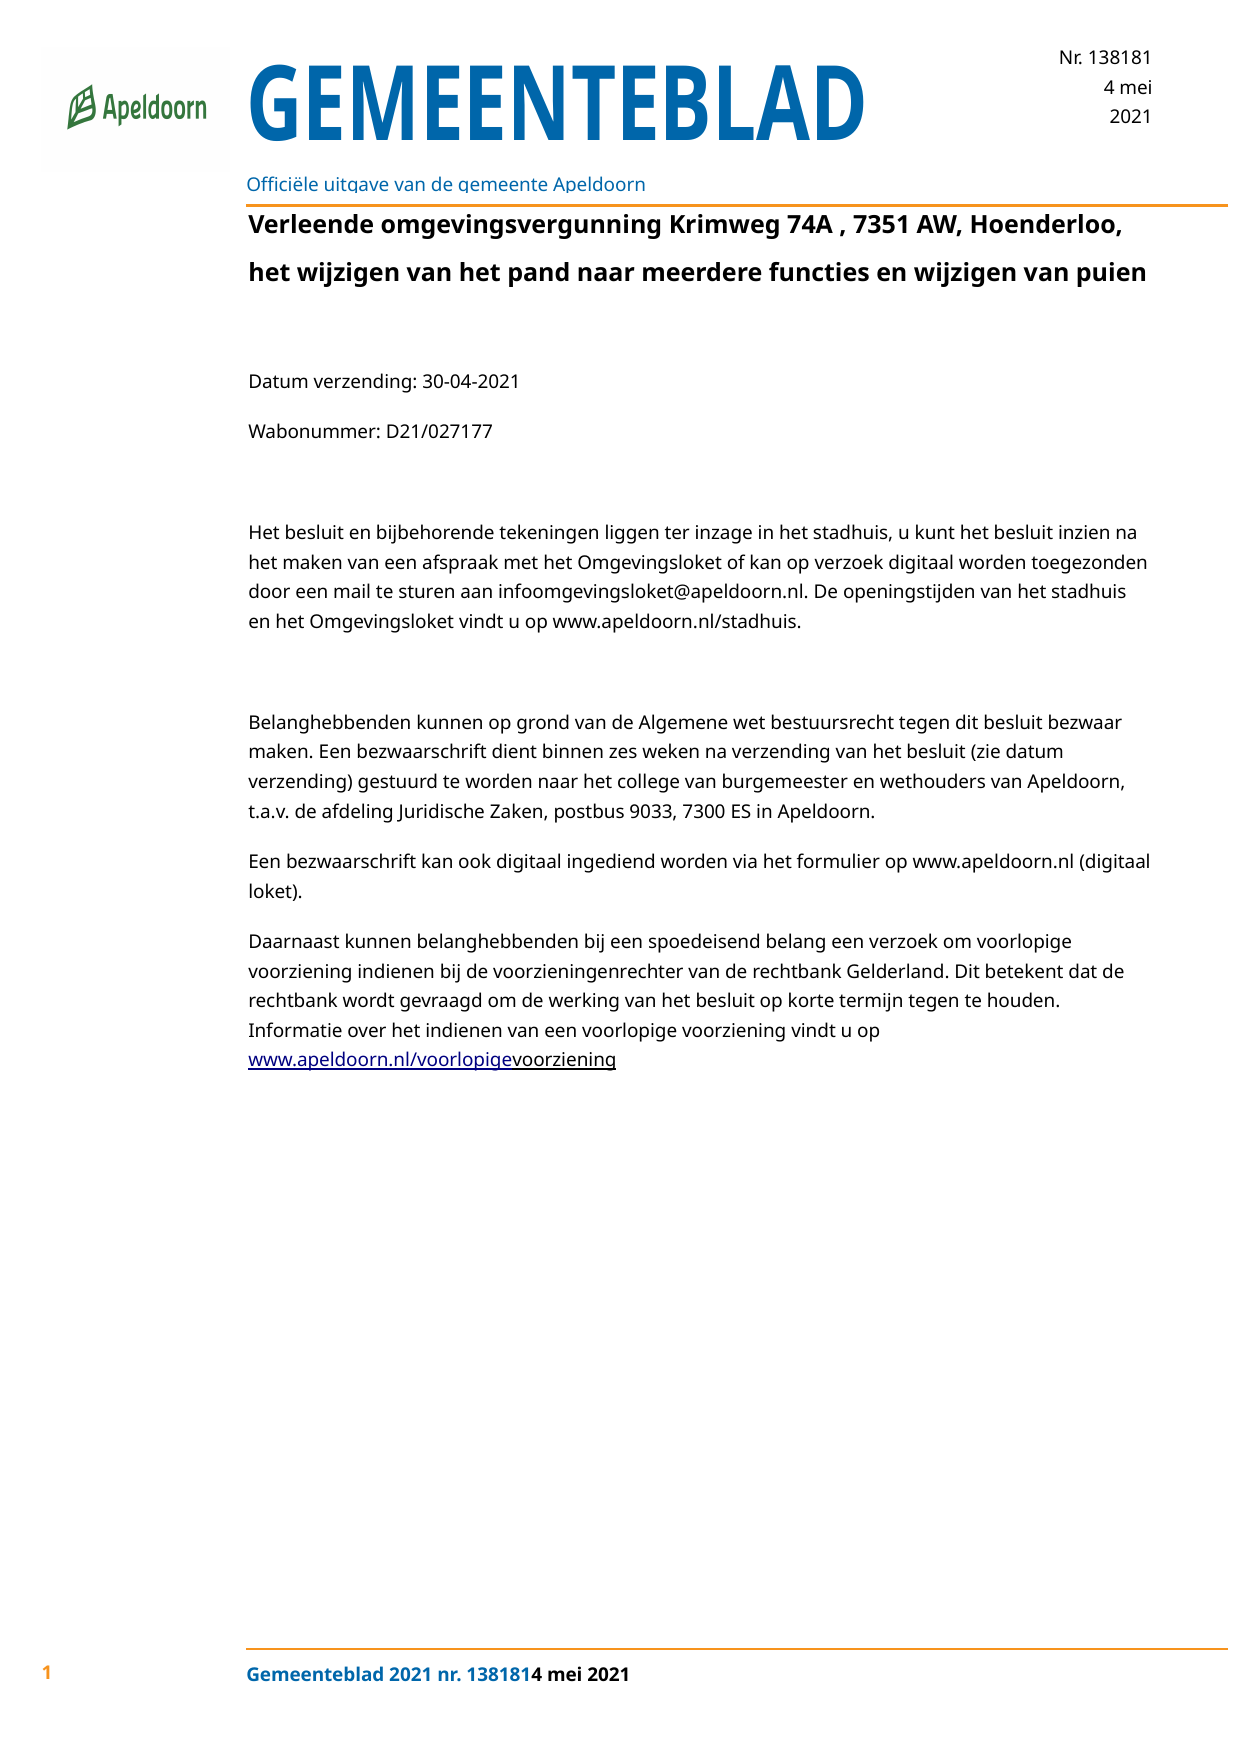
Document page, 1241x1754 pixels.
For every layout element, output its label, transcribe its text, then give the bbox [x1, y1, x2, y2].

picture [41, 47, 231, 172]
text Daarnaast kunnen belanghebbenden bij een spoedeisend belang een verzoek om voorlopige voorziening indienen bij de voorzieningenrechter van de rechtbank Gelderland. Dit betekent dat de rechtbank wordt gevraagd om de werking van het besluit op korte termijn tegen te houden. Informatie over het indienen van een voorlopige voorziening vindt u op www.apeldoorn.nl/voorlopigevoorziening [248, 928, 1152, 1072]
text Het besluit en bijbehorende tekeningen liggen ter inzage in het stadhuis, u kunt het besluit inzien na het maken van een afspraak met het Omgevingsloket of kan op verzoek digitaal worden toegezonden door een mail te sturen aan infoomgevingsloket@apeldoorn.nl. De openingstijden van het stadhuis en het Omgevingsloket vindt u op www.apeldoorn.nl/stadhuis. [248, 519, 1152, 634]
text Verleende omgevingsvergunning Krimweg 74A , 7351 AW, Hoenderloo, het wijzigen van het pand naar meerdere functies en wijzigen van puien [248, 207, 1152, 288]
text Belanghebbenden kunnen op grond van de Algemene wet bestuursrecht tegen dit besluit bezwaar maken. Een bezwaarschrift dient binnen zes weken na verzending van het besluit (zie datum verzending) gestuurd te worden naar het college van burgemeester en wethouders van Apeldoorn, t.a.v. de afdeling Juridische Zaken, postbus 9033, 7300 ES in Apeldoorn. [248, 709, 1152, 824]
text Wabonummer: D21/027177 [248, 419, 1152, 444]
text Datum verzending: 30-04-2021 [248, 368, 1152, 394]
text Een bezwaarschrift kan ook digitaal ingediend worden via het formulier op www.apeldoorn.nl (digitaal loket). [248, 848, 1152, 904]
